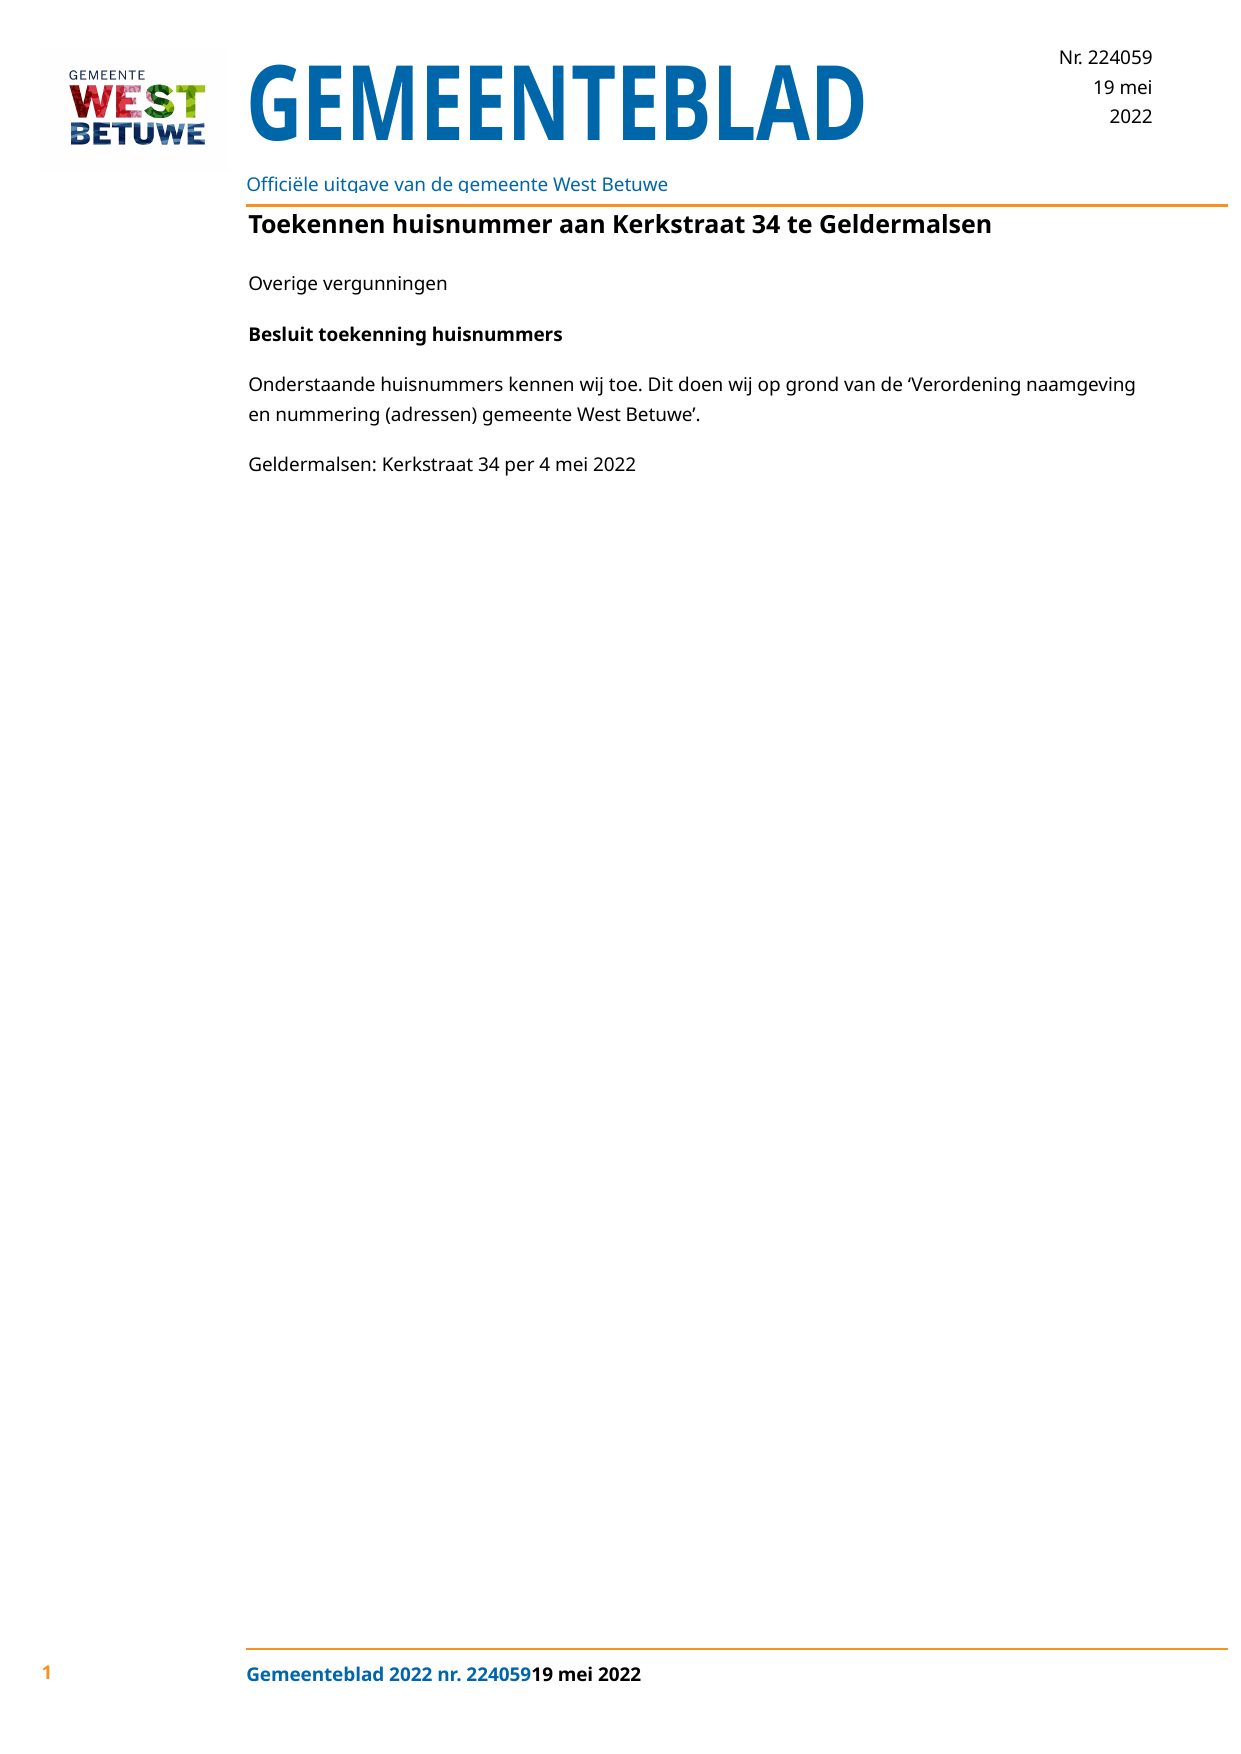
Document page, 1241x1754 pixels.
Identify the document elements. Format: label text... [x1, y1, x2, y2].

picture [41, 47, 231, 172]
text Geldermalsen: Kerkstraat 34 per 4 mei 2022 [248, 451, 1152, 477]
text Onderstaande huisnummers kennen wij toe. Dit doen wij op grond van de ‘Verordening naamgeving en nummering (adressen) gemeente West Betuwe’. [248, 371, 1152, 426]
text Toekennen huisnummer aan Kerkstraat 34 te Geldermalsen [248, 207, 1152, 241]
text Overige vergunningen [248, 270, 1152, 296]
text Besluit toekenning huisnummers [248, 321, 1152, 346]
